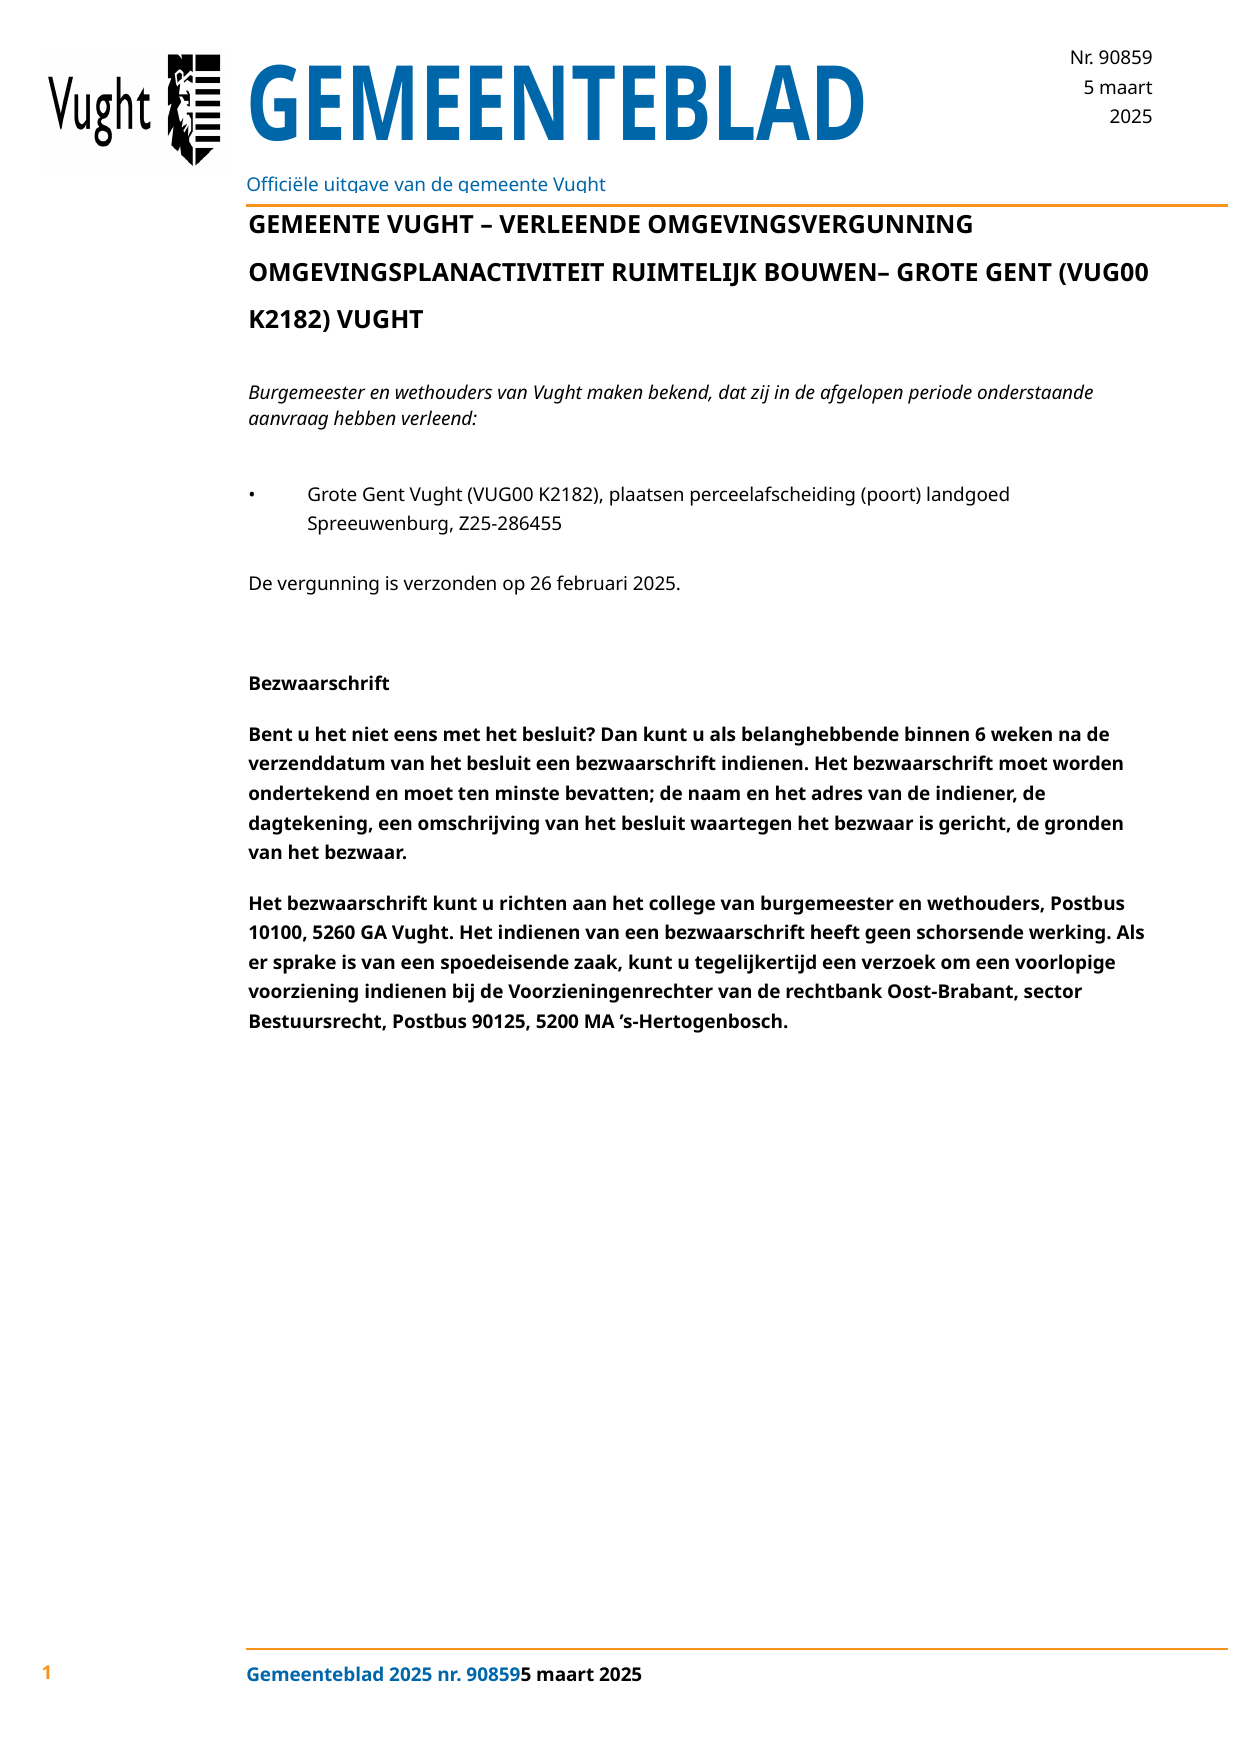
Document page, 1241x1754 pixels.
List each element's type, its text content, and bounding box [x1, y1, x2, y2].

list Grote Gent Vught (VUG00 K2182), plaatsen perceelafscheiding (poort) landgoed Spreeuwenburg, Z25-286455 [248, 481, 1152, 536]
text GEMEENTE VUGHT – VERLEENDE OMGEVINGSVERGUNNING OMGEVINGSPLANACTIVITEIT RUIMTELIJK BOUWEN– GROTE GENT (VUG00 K2182) VUGHT [248, 207, 1152, 336]
picture [41, 47, 231, 172]
text De vergunning is verzonden op 26 februari 2025. [248, 570, 1152, 595]
text Bezwaarschrift [248, 671, 1152, 696]
text Bent u het niet eens met het besluit? Dan kunt u als belanghebbende binnen 6 weken na de verzenddatum van het besluit een bezwaarschrift indienen. Het bezwaarschrift moet worden ondertekend en moet ten minste bevatten; de naam en het adres van de indiener, de dagtekening, een omschrijving van het besluit waartegen het bezwaar is gericht, de gronden van het bezwaar. [248, 721, 1152, 865]
text Burgemeester en wethouders van Vught maken bekend, dat zij in de afgelopen periode onderstaande aanvraag hebben verleend: [248, 379, 1152, 431]
text Het bezwaarschrift kunt u richten aan het college van burgemeester en wethouders, Postbus 10100, 5260 GA Vught. Het indienen van een bezwaarschrift heeft geen schorsende werking. Als er sprake is van een spoedeisende zaak, kunt u tegelijkertijd een verzoek om een voorlopige voorziening indienen bij de Voorzieningenrechter van de rechtbank Oost-Brabant, sector Bestuursrecht, Postbus 90125, 5200 MA ’s-Hertogenbosch. [248, 890, 1152, 1034]
